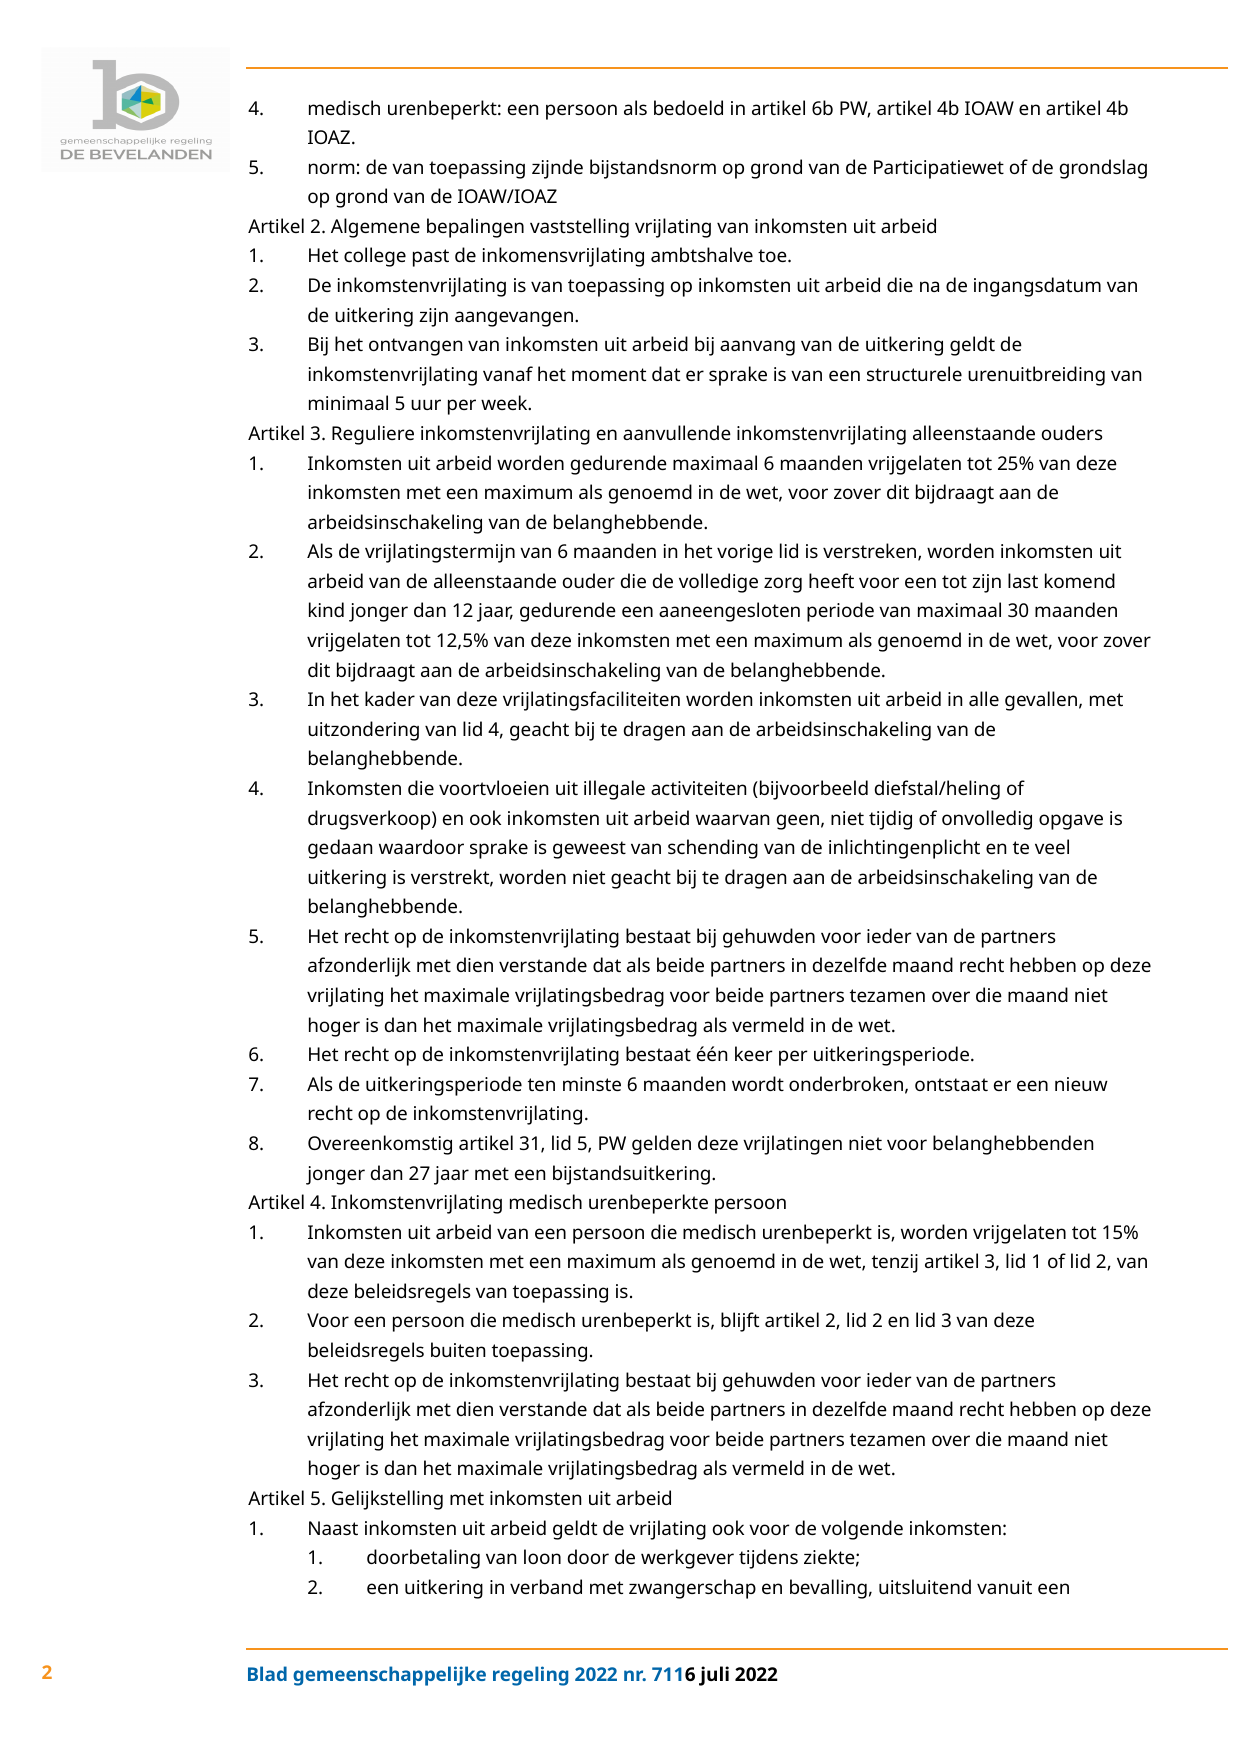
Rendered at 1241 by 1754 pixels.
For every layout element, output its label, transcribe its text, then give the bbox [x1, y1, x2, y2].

list Als de vrijlatingstermijn van 6 maanden in het vorige lid is verstreken, worden inkomsten uit arbeid van de alleenstaande ouder die de volledige zorg heeft voor een tot zijn last komend kind jonger dan 12 jaar, gedurende een aaneengesloten periode van maximaal 30 maanden vrijgelaten tot 12,5% van deze inkomsten met een maximum als genoemd in de wet, voor zover dit bijdraagt aan de arbeidsinschakeling van de belanghebbende. [248, 538, 1152, 683]
list Bij het ontvangen van inkomsten uit arbeid bij aanvang van de uitkering geldt de inkomstenvrijlating vanaf het moment dat er sprake is van een structurele urenuitbreiding van minimaal 5 uur per week. [248, 331, 1152, 416]
picture [41, 47, 231, 172]
list Inkomsten uit arbeid worden gedurende maximaal 6 maanden vrijgelaten tot 25% van deze inkomsten met een maximum als genoemd in de wet, voor zover dit bijdraagt aan de arbeidsinschakeling van de belanghebbende. [248, 450, 1152, 535]
list Inkomsten uit arbeid van een persoon die medisch urenbeperkt is, worden vrijgelaten tot 15% van deze inkomsten met een maximum als genoemd in de wet, tenzij artikel 3, lid 1 of lid 2, van deze beleidsregels van toepassing is. [248, 1219, 1152, 1304]
list Als de uitkeringsperiode ten minste 6 maanden wordt onderbroken, ontstaat er een nieuw recht op de inkomstenvrijlating. [248, 1071, 1152, 1126]
list een uitkering in verband met zwangerschap en bevalling, uitsluitend vanuit een [307, 1574, 1152, 1600]
list Naast inkomsten uit arbeid geldt de vrijlating ook voor de volgende inkomsten: [248, 1515, 1152, 1541]
list Het recht op de inkomstenvrijlating bestaat bij gehuwden voor ieder van de partners afzonderlijk met dien verstande dat als beide partners in dezelfde maand recht hebben op deze vrijlating het maximale vrijlatingsbedrag voor beide partners tezamen over die maand niet hoger is dan het maximale vrijlatingsbedrag als vermeld in de wet. [248, 1367, 1152, 1481]
list Het recht op de inkomstenvrijlating bestaat bij gehuwden voor ieder van de partners afzonderlijk met dien verstande dat als beide partners in dezelfde maand recht hebben op deze vrijlating het maximale vrijlatingsbedrag voor beide partners tezamen over die maand niet hoger is dan het maximale vrijlatingsbedrag als vermeld in de wet. [248, 923, 1152, 1038]
list medisch urenbeperkt: een persoon als bedoeld in artikel 6b PW, artikel 4b IOAW en artikel 4b IOAZ. [248, 95, 1152, 150]
list doorbetaling van loon door de werkgever tijdens ziekte; [307, 1544, 1152, 1570]
text Artikel 2. Algemene bepalingen vaststelling vrijlating van inkomsten uit arbeid [248, 213, 1152, 239]
list Het recht op de inkomstenvrijlating bestaat één keer per uitkeringsperiode. [248, 1041, 1152, 1067]
list norm: de van toepassing zijnde bijstandsnorm op grond van de Participatiewet of de grondslag op grond van de IOAW/IOAZ [248, 154, 1152, 209]
text Artikel 5. Gelijkstelling met inkomsten uit arbeid [248, 1485, 1152, 1511]
list Overeenkomstig artikel 31, lid 5, PW gelden deze vrijlatingen niet voor belanghebbenden jonger dan 27 jaar met een bijstandsuitkering. [248, 1130, 1152, 1186]
list In het kader van deze vrijlatingsfaciliteiten worden inkomsten uit arbeid in alle gevallen, met uitzondering van lid 4, geacht bij te dragen aan de arbeidsinschakeling van de belanghebbende. [248, 686, 1152, 771]
list Inkomsten die voortvloeien uit illegale activiteiten (bijvoorbeeld diefstal/heling of drugsverkoop) en ook inkomsten uit arbeid waarvan geen, niet tijdig of onvolledig opgave is gedaan waardoor sprake is geweest van schending van de inlichtingenplicht en te veel uitkering is verstrekt, worden niet geacht bij te dragen aan de arbeidsinschakeling van de belanghebbende. [248, 775, 1152, 919]
list Het college past de inkomensvrijlating ambtshalve toe. [248, 243, 1152, 268]
list Voor een persoon die medisch urenbeperkt is, blijft artikel 2, lid 2 en lid 3 van deze beleidsregels buiten toepassing. [248, 1308, 1152, 1363]
text Artikel 4. Inkomstenvrijlating medisch urenbeperkte persoon [248, 1189, 1152, 1215]
list De inkomstenvrijlating is van toepassing op inkomsten uit arbeid die na de ingangsdatum van de uitkering zijn aangevangen. [248, 272, 1152, 328]
text Artikel 3. Reguliere inkomstenvrijlating en aanvullende inkomstenvrijlating alleenstaande ouders [248, 420, 1152, 446]
